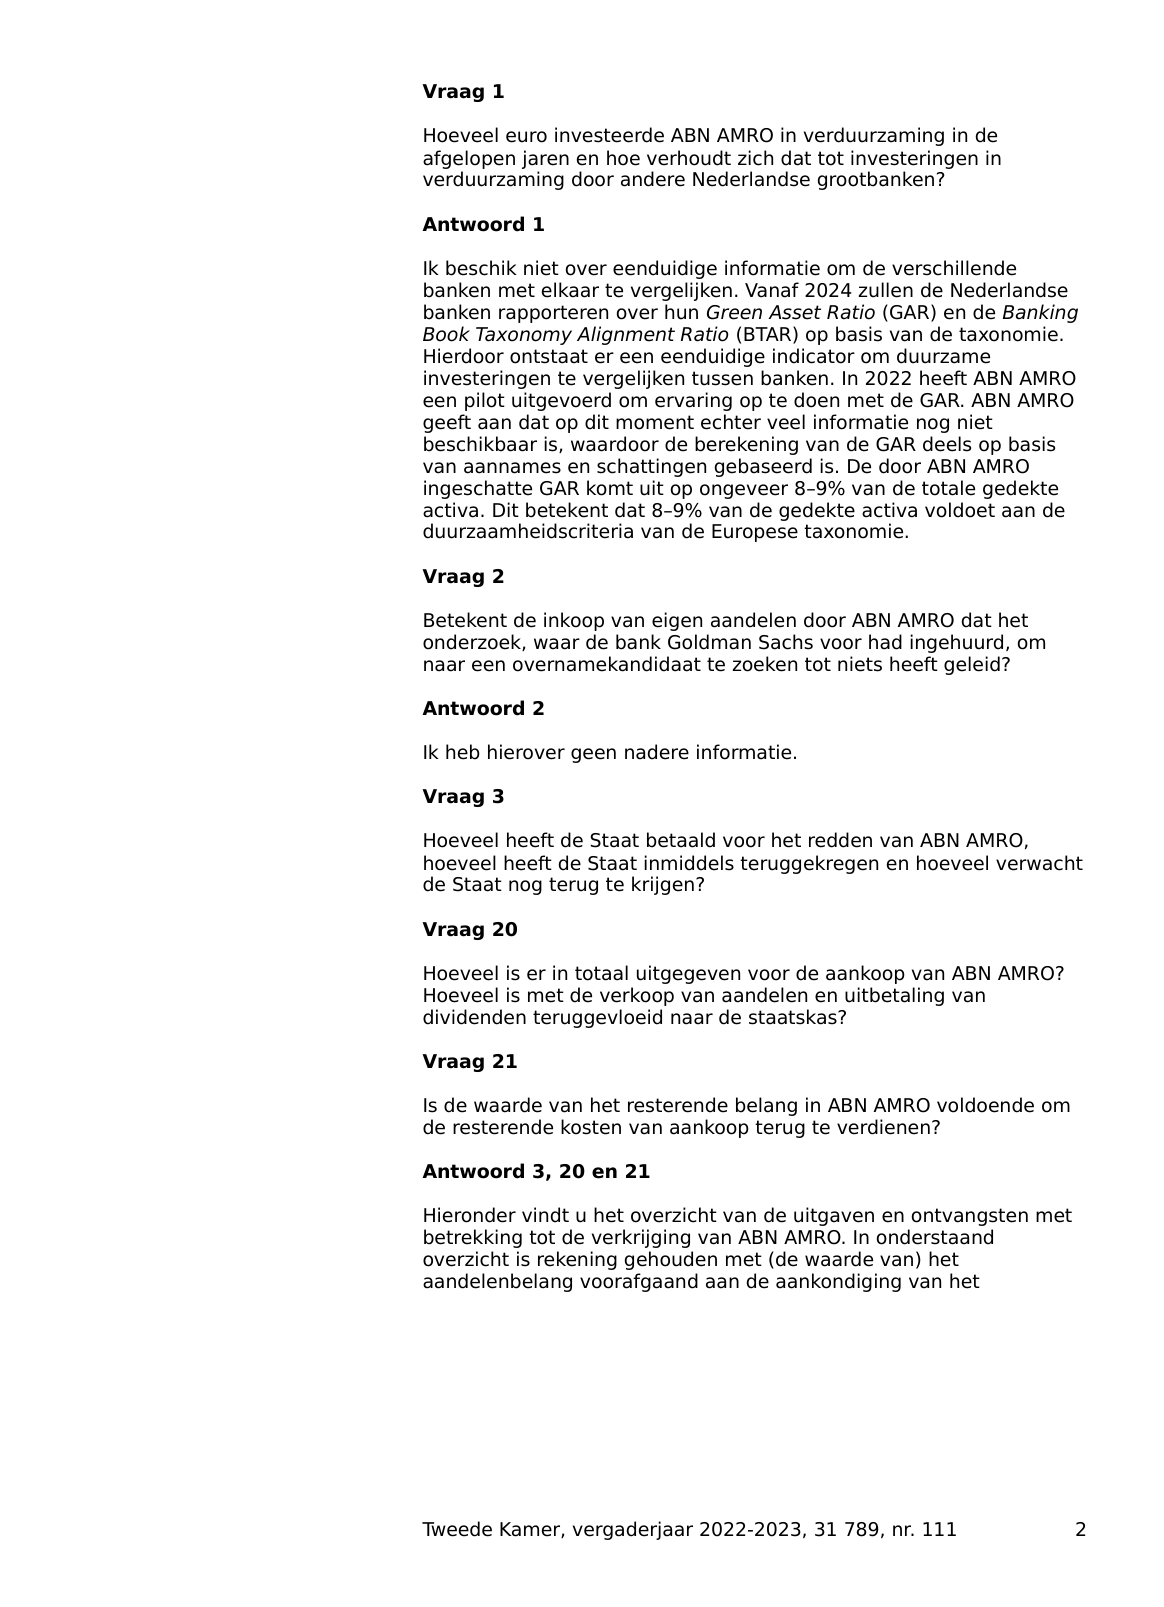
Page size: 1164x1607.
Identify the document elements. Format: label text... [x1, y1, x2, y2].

text Is de waarde van het resterende belang in ABN AMRO voldoende om de resterende kosten van aankoop terug te verdienen? [422, 1095, 1087, 1139]
subtitle Vraag 1 [422, 81, 1087, 103]
subtitle Antwoord 2 [422, 698, 1087, 720]
text Hoeveel is er in totaal uitgegeven voor de aankoop van ABN AMRO? Hoeveel is met de verkoop van aandelen en uitbetaling van dividenden teruggevloeid naar de staatskas? [422, 963, 1087, 1029]
subtitle Vraag 3 [422, 786, 1087, 808]
subtitle Antwoord 3, 20 en 21 [422, 1161, 1087, 1183]
text Ik heb hierover geen nadere informatie. [422, 742, 1087, 764]
text Hieronder vindt u het overzicht van de uitgaven en ontvangsten met betrekking tot de verkrijging van ABN AMRO. In onderstaand overzicht is rekening gehouden met (de waarde van) het aandelenbelang voorafgaand aan de aankondiging van het [422, 1205, 1087, 1293]
text Betekent de inkoop van eigen aandelen door ABN AMRO dat het onderzoek, waar de bank Goldman Sachs voor had ingehuurd, om naar een overnamekandidaat te zoeken tot niets heeft geleid? [422, 610, 1087, 676]
text Hoeveel heeft de Staat betaald voor het redden van ABN AMRO, hoeveel heeft de Staat inmiddels teruggekregen en hoeveel verwacht de Staat nog terug te krijgen? [422, 830, 1087, 896]
subtitle Vraag 2 [422, 566, 1087, 588]
text Hoeveel euro investeerde ABN AMRO in verduurzaming in de afgelopen jaren en hoe verhoudt zich dat tot investeringen in verduurzaming door andere Nederlandse grootbanken? [422, 125, 1087, 191]
subtitle Vraag 21 [422, 1051, 1087, 1073]
subtitle Vraag 20 [422, 918, 1087, 941]
text Ik beschik niet over eenduidige informatie om de verschillende banken met elkaar te vergelijken. Vanaf 2024 zullen de Nederlandse banken rapporteren over hun Green Asset Ratio (GAR) en de Banking Book Taxonomy Alignment Ratio (BTAR) op basis van de taxonomie. Hierdoor ontstaat er een eenduidige indicator om duurzame investeringen te vergelijken tussen banken. In 2022 heeft ABN AMRO een pilot uitgevoerd om ervaring op te doen met de GAR. ABN AMRO geeft aan dat op dit moment echter veel informatie nog niet beschikbaar is, waardoor de berekening van de GAR deels op basis van aannames en schattingen gebaseerd is. De door ABN AMRO ingeschatte GAR komt uit op ongeveer 8–9% van de totale gedekte activa. Dit betekent dat 8–9% van de gedekte activa voldoet aan de duurzaamheidscriteria van de Europese taxonomie. [422, 258, 1087, 543]
subtitle Antwoord 1 [422, 213, 1087, 236]
